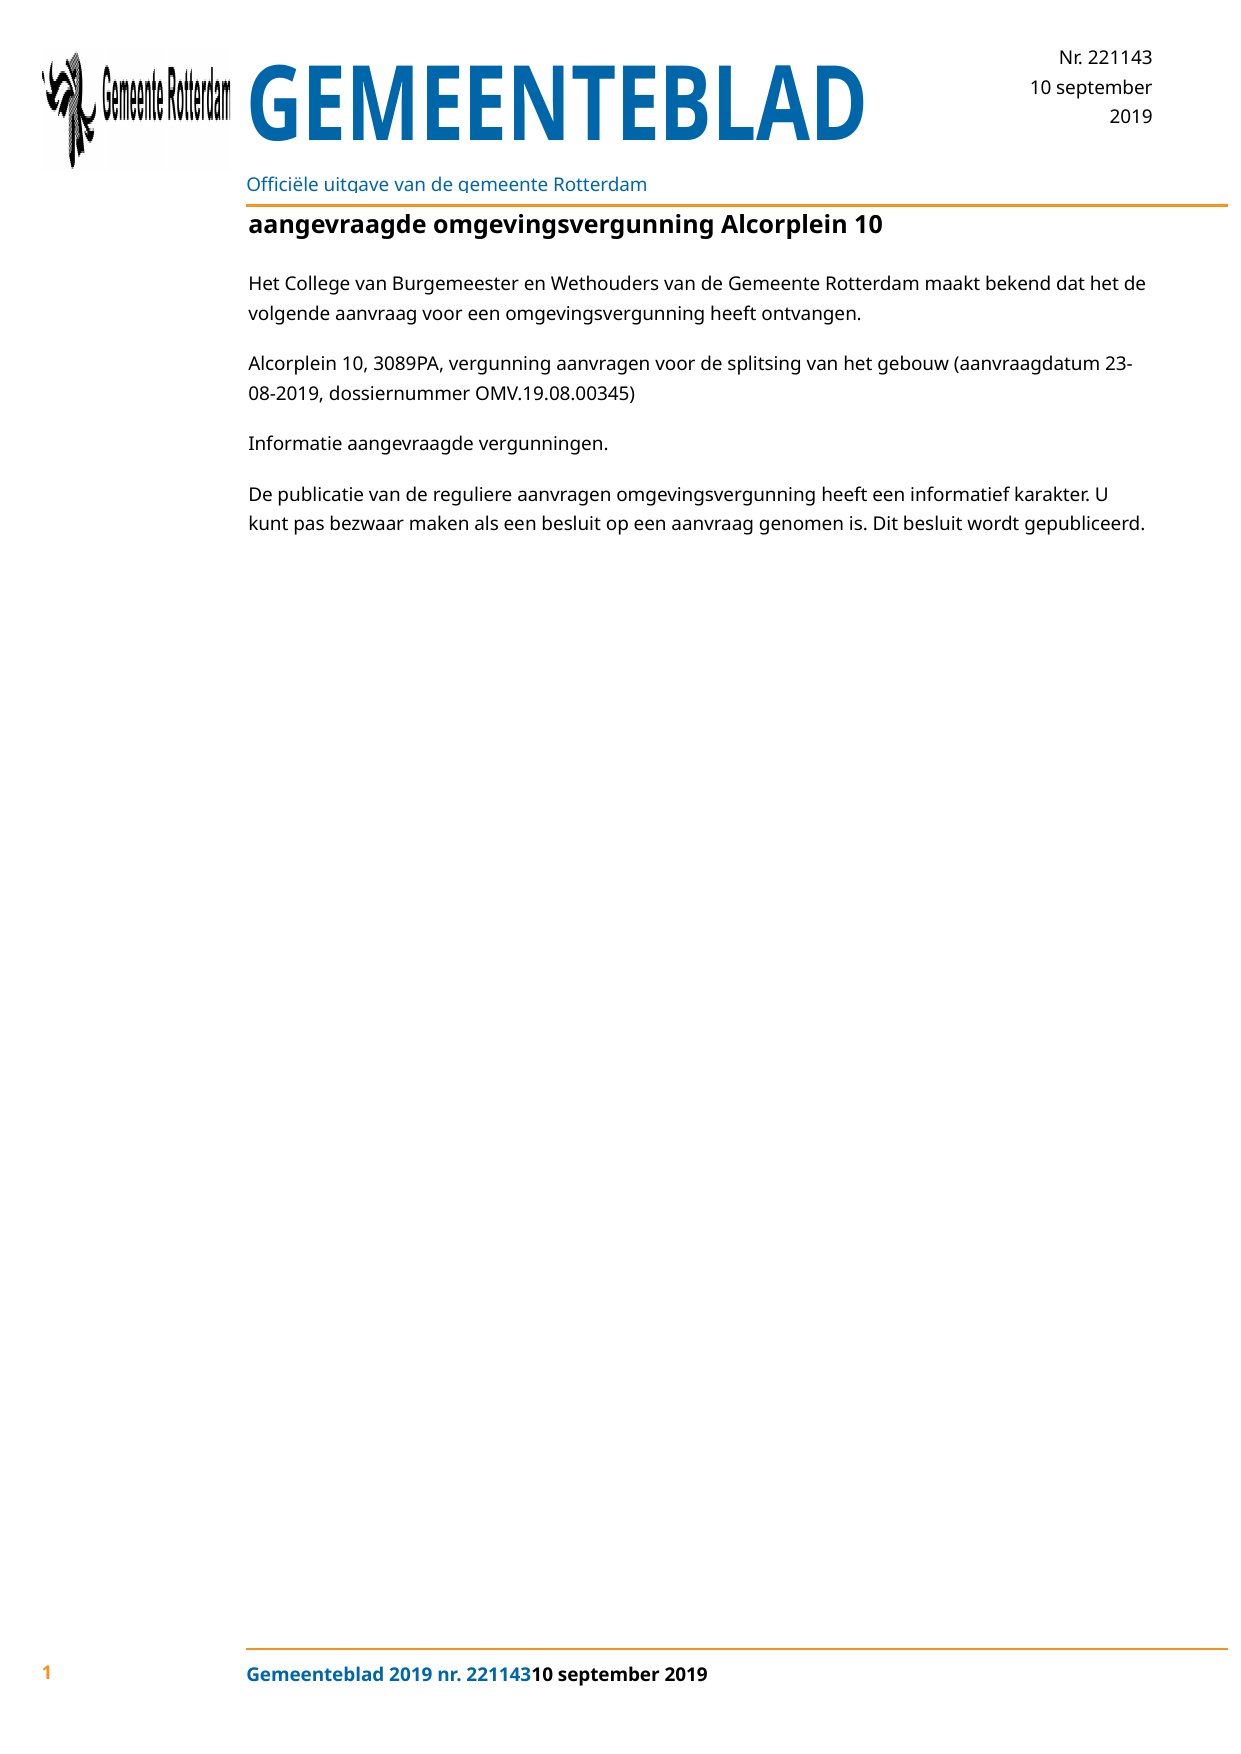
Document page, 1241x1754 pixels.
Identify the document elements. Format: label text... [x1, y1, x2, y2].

text Alcorplein 10, 3089PA, vergunning aanvragen voor de splitsing van het gebouw (aanvraagdatum 23-08-2019, dossiernummer OMV.19.08.00345) [248, 350, 1152, 406]
text De publicatie van de reguliere aanvragen omgevingsvergunning heeft een informatief karakter. U kunt pas bezwaar maken als een besluit op een aanvraag genomen is. Dit besluit wordt gepubliceerd. [248, 481, 1152, 536]
text Informatie aangevraagde vergunningen. [248, 430, 1152, 456]
text aangevraagde omgevingsvergunning Alcorplein 10 [248, 207, 1152, 241]
text Het College van Burgemeester en Wethouders van de Gemeente Rotterdam maakt bekend dat het de volgende aanvraag voor een omgevingsvergunning heeft ontvangen. [248, 270, 1152, 326]
picture [41, 47, 231, 172]
